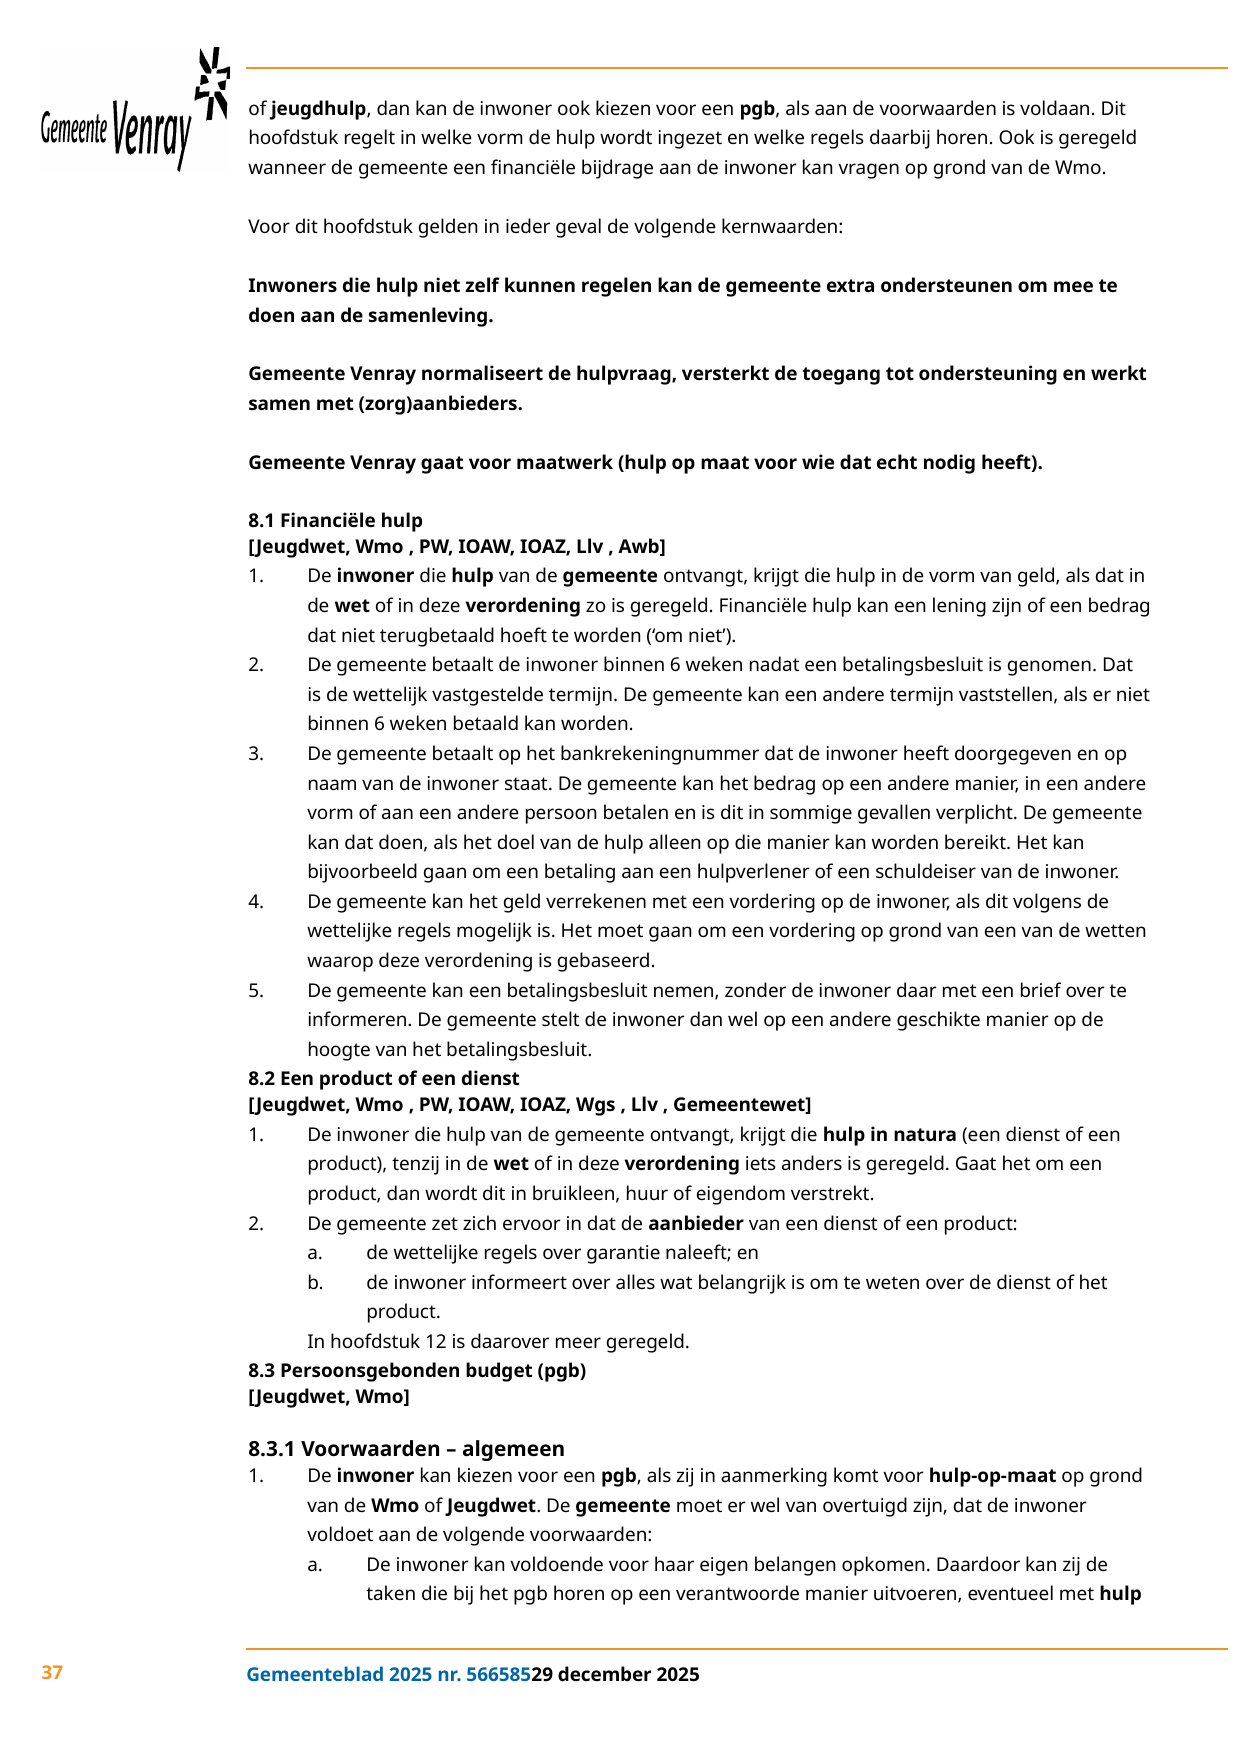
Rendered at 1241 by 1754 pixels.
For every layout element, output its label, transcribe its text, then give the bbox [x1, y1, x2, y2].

table_header Inwoners die hulp niet zelf kunnen regelen kan de gemeente extra ondersteunen om mee te doen aan de samenleving. [248, 273, 1152, 328]
text Voor dit hoofdstuk gelden in ieder geval de volgende kernwaarden: [248, 213, 1152, 239]
list de wettelijke regels over garantie naleeft; en [307, 1239, 1152, 1265]
table_header Gemeente Venray gaat voor maatwerk (hulp op maat voor wie dat echt nodig heeft). [248, 449, 1152, 474]
text of jeugdhulp, dan kan de inwoner ook kiezen voor een pgb, als aan de voorwaarden is voldaan. Dit hoofdstuk regelt in welke vorm de hulp wordt ingezet en welke regels daarbij horen. Ook is geregeld wanneer de gemeente een financiële bijdrage aan de inwoner kan vragen op grond van de Wmo. [248, 95, 1152, 180]
list De gemeente kan een betalingsbesluit nemen, zonder de inwoner daar met een brief over te informeren. De gemeente stelt de inwoner dan wel op een andere geschikte manier op de hoogte van het betalingsbesluit. [248, 977, 1152, 1062]
list In hoofdstuk 12 is daarover meer geregeld. [248, 1328, 1152, 1354]
list De inwoner die hulp van de gemeente ontvangt, krijgt die hulp in de vorm van geld, als dat in de wet of in deze verordening zo is geregeld. Financiële hulp kan een lening zijn of een bedrag dat niet terugbetaald hoeft te worden (‘om niet’). [248, 563, 1152, 648]
list De gemeente zet zich ervoor in dat de aanbieder van een dienst of een product: [248, 1210, 1152, 1235]
list De gemeente betaalt de inwoner binnen 6 weken nadat een betalingsbesluit is genomen. Dat is de wettelijk vastgestelde termijn. De gemeente kan een andere termijn vaststellen, als er niet binnen 6 weken betaald kan worden. [248, 651, 1152, 736]
text [Jeugdwet, Wmo] [248, 1383, 1152, 1409]
text [Jeugdwet, Wmo , PW, IOAW, IOAZ, Wgs , Llv , Gemeentewet] [248, 1091, 1152, 1117]
list De inwoner kan voldoende voor haar eigen belangen opkomen. Daardoor kan zij de taken die bij het pgb horen op een verantwoorde manier uitvoeren, eventueel met hulp [307, 1551, 1152, 1606]
text 8.3.1 Voorwaarden – algemeen [248, 1434, 1152, 1462]
list De inwoner kan kiezen voor een pgb, als zij in aanmerking komt voor hulp-op-maat op grond van de Wmo of Jeugdwet. De gemeente moet er wel van overtuigd zijn, dat de inwoner voldoet aan de volgende voorwaarden: [248, 1462, 1152, 1547]
list De gemeente kan het geld verrekenen met een vordering op de inwoner, als dit volgens de wettelijke regels mogelijk is. Het moet gaan om een vordering op grond van een van de wetten waarop deze verordening is gebaseerd. [248, 888, 1152, 973]
text 8.2 Een product of een dienst [248, 1066, 1152, 1091]
list De inwoner die hulp van de gemeente ontvangt, krijgt die hulp in natura (een dienst of een product), tenzij in de wet of in deze verordening iets anders is geregeld. Gaat het om een product, dan wordt dit in bruikleen, huur of eigendom verstrekt. [248, 1121, 1152, 1206]
text 8.1 Financiële hulp [248, 507, 1152, 533]
text 8.3 Persoonsgebonden budget (pgb) [248, 1358, 1152, 1383]
table_header Gemeente Venray normaliseert de hulpvraag, versterkt de toegang tot ondersteuning en werkt samen met (zorg)aanbieders. [248, 361, 1152, 416]
text [Jeugdwet, Wmo , PW, IOAW, IOAZ, Llv , Awb] [248, 533, 1152, 559]
list de inwoner informeert over alles wat belangrijk is om te weten over de dienst of het product. [307, 1269, 1152, 1324]
list De gemeente betaalt op het bankrekeningnummer dat de inwoner heeft doorgegeven en op naam van de inwoner staat. De gemeente kan het bedrag op een andere manier, in een andere vorm of aan een andere persoon betalen en is dit in sommige gevallen verplicht. De gemeente kan dat doen, als het doel van de hulp alleen op die manier kan worden bereikt. Het kan bijvoorbeeld gaan om een betaling aan een hulpverlener of een schuldeiser van de inwoner. [248, 740, 1152, 884]
picture [41, 47, 231, 172]
